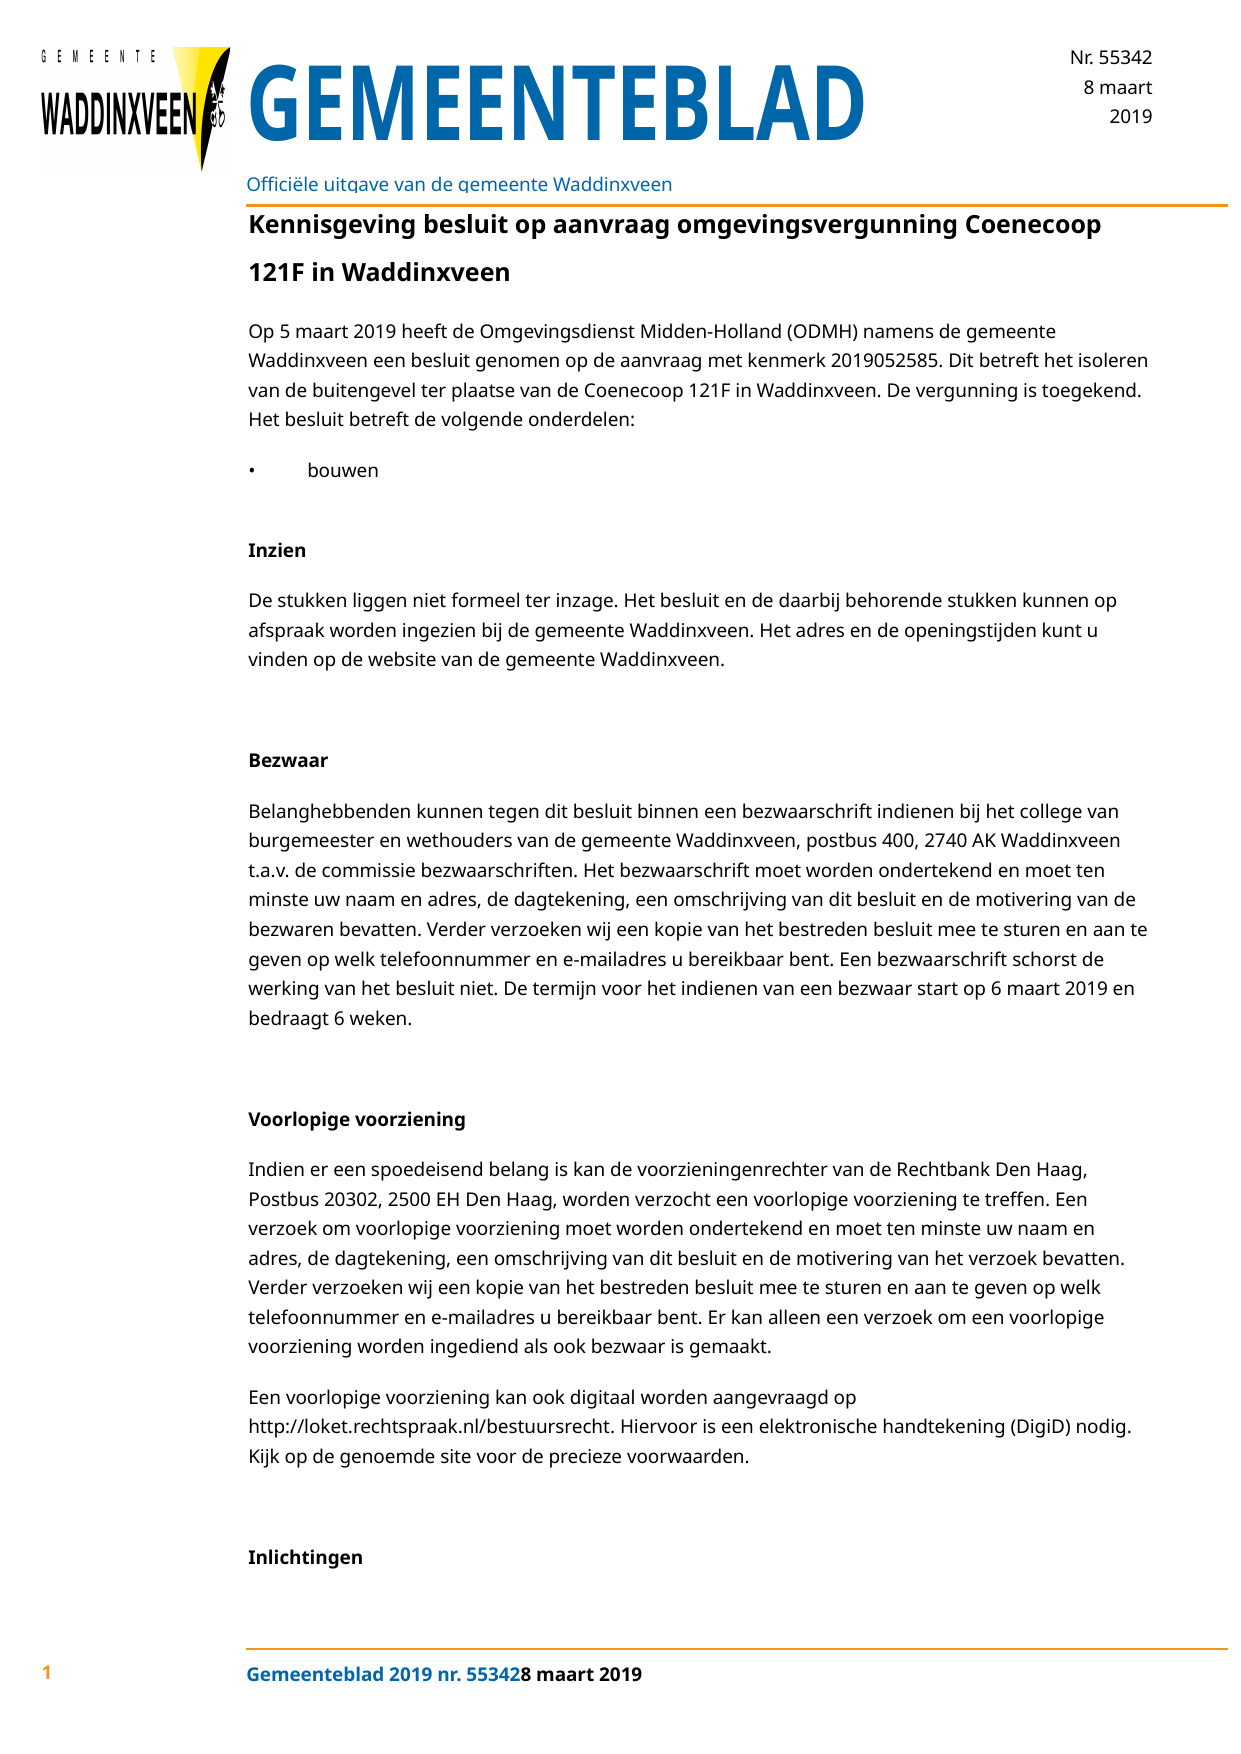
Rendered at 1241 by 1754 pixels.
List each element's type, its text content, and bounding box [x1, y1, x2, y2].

text Indien er een spoedeisend belang is kan de voorzieningenrechter van de Rechtbank Den Haag, Postbus 20302, 2500 EH Den Haag, worden verzocht een voorlopige voorziening te treffen. Een verzoek om voorlopige voorziening moet worden ondertekend en moet ten minste uw naam en adres, de dagtekening, een omschrijving van dit besluit en de motivering van het verzoek bevatten. Verder verzoeken wij een kopie van het bestreden besluit mee te sturen en aan te geven op welk telefoonnummer en e-mailadres u bereikbaar bent. Er kan alleen een verzoek om een voorlopige voorziening worden ingediend als ook bezwaar is gemaakt. [248, 1156, 1152, 1359]
text Inlichtingen [248, 1544, 1152, 1570]
text Inzien [248, 537, 1152, 563]
list bouwen [248, 457, 1152, 483]
picture [41, 47, 231, 172]
text Kennisgeving besluit op aanvraag omgevingsvergunning Coenecoop 121F in Waddinxveen [248, 207, 1152, 288]
text De stukken liggen niet formeel ter inzage. Het besluit en de daarbij behorende stukken kunnen op afspraak worden ingezien bij de gemeente Waddinxveen. Het adres en de openingstijden kunt u vinden op de website van de gemeente Waddinxveen. [248, 587, 1152, 672]
text Voorlopige voorziening [248, 1106, 1152, 1132]
text Belanghebbenden kunnen tegen dit besluit binnen een bezwaarschrift indienen bij het college van burgemeester en wethouders van de gemeente Waddinxveen, postbus 400, 2740 AK Waddinxveen t.a.v. de commissie bezwaarschriften. Het bezwaarschrift moet worden ondertekend en moet ten minste uw naam en adres, de dagtekening, een omschrijving van dit besluit en de motivering van de bezwaren bevatten. Verder verzoeken wij een kopie van het bestreden besluit mee te sturen en aan te geven op welk telefoonnummer en e-mailadres u bereikbaar bent. Een bezwaarschrift schorst de werking van het besluit niet. De termijn voor het indienen van een bezwaar start op 6 maart 2019 en bedraagt 6 weken. [248, 798, 1152, 1031]
text Bezwaar [248, 747, 1152, 773]
text Op 5 maart 2019 heeft de Omgevingsdienst Midden-Holland (ODMH) namens de gemeente Waddinxveen een besluit genomen op de aanvraag met kenmerk 2019052585. Dit betreft het isoleren van de buitengevel ter plaatse van de Coenecoop 121F in Waddinxveen. De vergunning is toegekend. Het besluit betreft de volgende onderdelen: [248, 318, 1152, 432]
text Een voorlopige voorziening kan ook digitaal worden aangevraagd op http://loket.rechtspraak.nl/bestuursrecht. Hiervoor is een elektronische handtekening (DigiD) nodig. Kijk op de genoemde site voor de precieze voorwaarden. [248, 1384, 1152, 1469]
